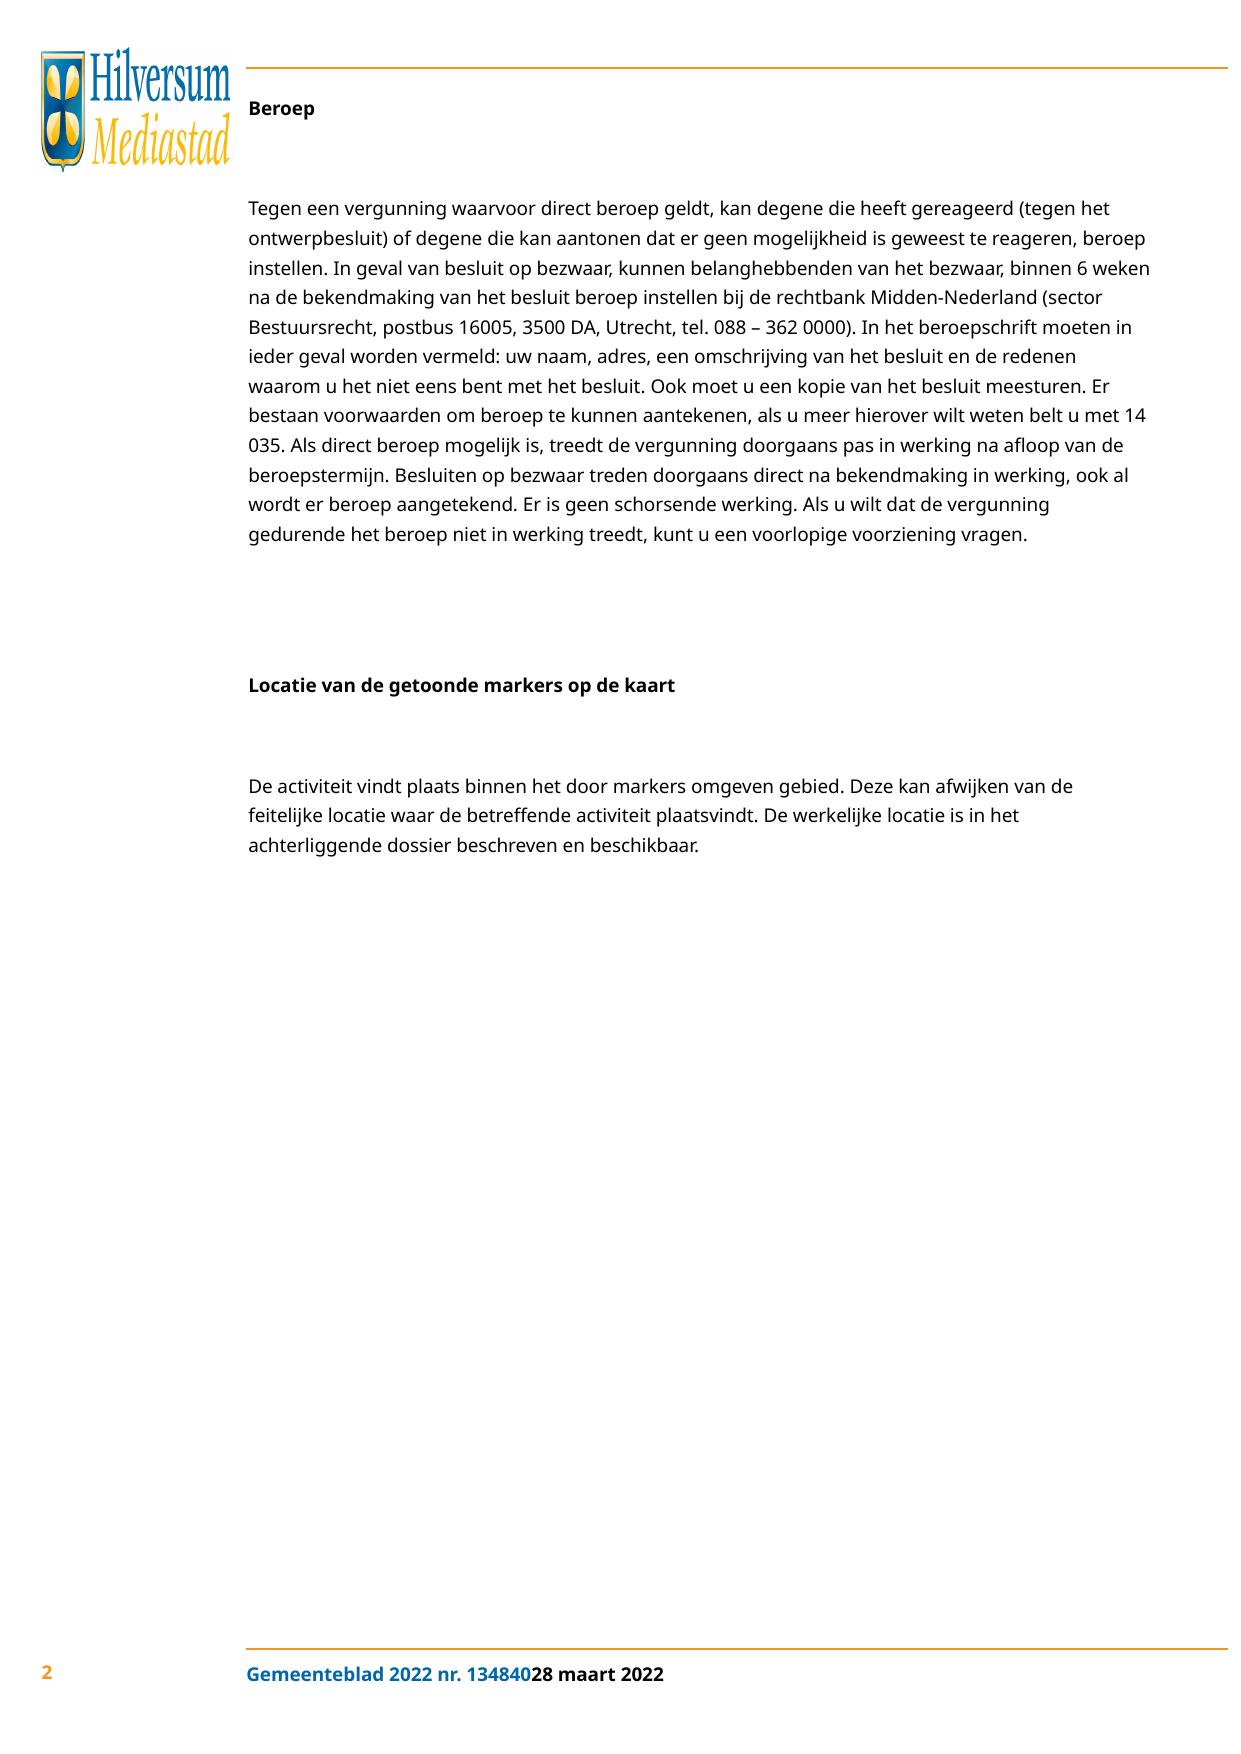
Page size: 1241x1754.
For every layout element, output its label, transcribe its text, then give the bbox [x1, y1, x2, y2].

picture [41, 47, 231, 172]
text De activiteit vindt plaats binnen het door markers omgeven gebied. Deze kan afwijken van de feitelijke locatie waar de betreffende activiteit plaatsvindt. De werkelijke locatie is in het achterliggende dossier beschreven en beschikbaar. [248, 773, 1152, 858]
text Locatie van de getoonde markers op de kaart [248, 672, 1152, 698]
text Beroep [248, 95, 1152, 121]
text Tegen een vergunning waarvoor direct beroep geldt, kan degene die heeft gereageerd (tegen het ontwerpbesluit) of degene die kan aantonen dat er geen mogelijkheid is geweest te reageren, beroep instellen. In geval van besluit op bezwaar, kunnen belanghebbenden van het bezwaar, binnen 6 weken na de bekendmaking van het besluit beroep instellen bij de rechtbank Midden-Nederland (sector Bestuursrecht, postbus 16005, 3500 DA, Utrecht, tel. 088 – 362 0000). In het beroepschrift moeten in ieder geval worden vermeld: uw naam, adres, een omschrijving van het besluit en de redenen waarom u het niet eens bent met het besluit. Ook moet u een kopie van het besluit meesturen. Er bestaan voorwaarden om beroep te kunnen aantekenen, als u meer hierover wilt weten belt u met 14 035. Als direct beroep mogelijk is, treedt de vergunning doorgaans pas in werking na afloop van de beroepstermijn. Besluiten op bezwaar treden doorgaans direct na bekendmaking in werking, ook al wordt er beroep aangetekend. Er is geen schorsende werking. Als u wilt dat de vergunning gedurende het beroep niet in werking treedt, kunt u een voorlopige voorziening vragen. [248, 196, 1152, 547]
